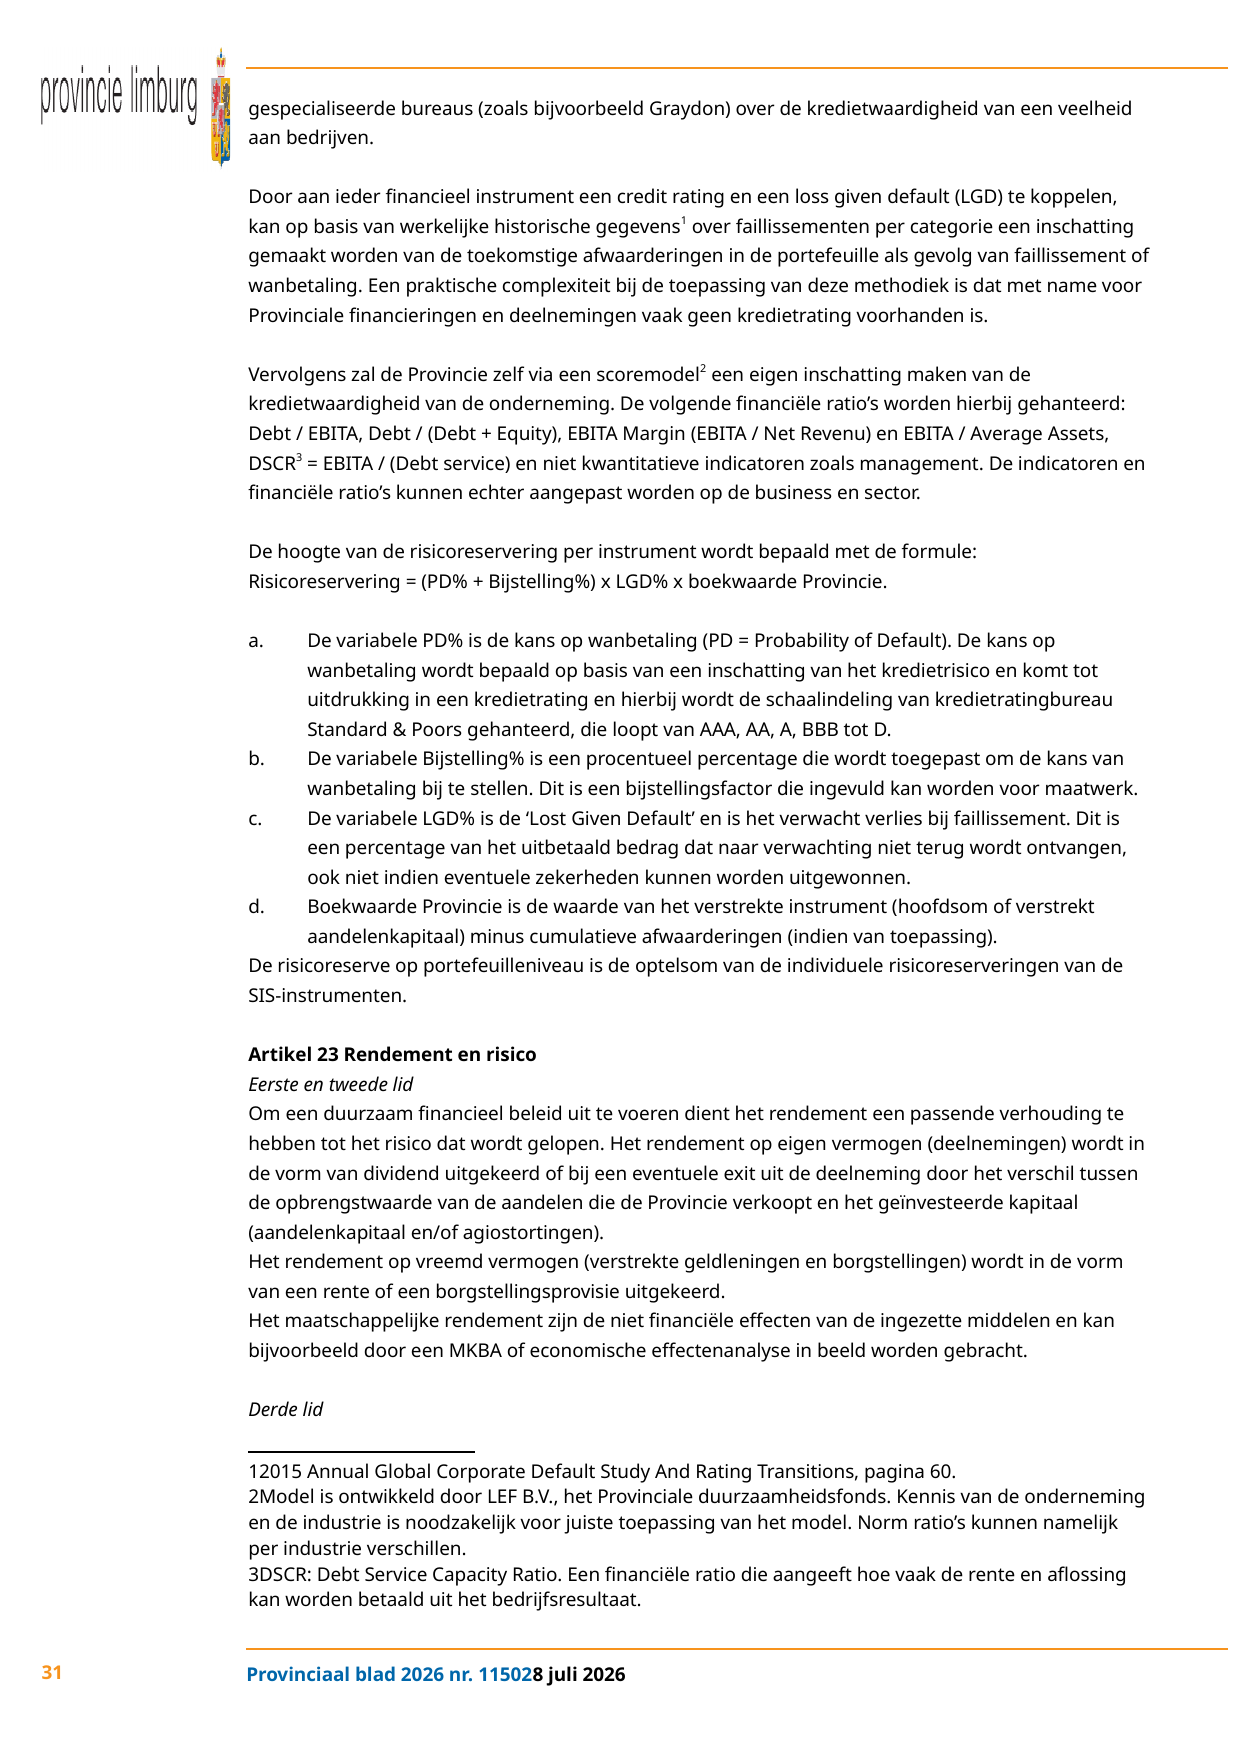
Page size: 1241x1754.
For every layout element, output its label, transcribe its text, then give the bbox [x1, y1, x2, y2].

text Vervolgens zal de Provincie zelf via een scoremodel een eigen inschatting maken van de kredietwaardigheid van de onderneming. De volgende financiële ratio’s worden hierbij gehanteerd: Debt / EBITA, Debt / (Debt + Equity), EBITA Margin (EBITA / Net Revenu) en EBITA / Average Assets, DSCR = EBITA / (Debt service) en niet kwantitatieve indicatoren zoals management. De indicatoren en financiële ratio’s kunnen echter aangepast worden op de business en sector. [248, 361, 1152, 505]
text DSCR: Debt Service Capacity Ratio. Een financiële ratio die aangeeft hoe vaak de rente en aflossing kan worden betaald uit het bedrijfsresultaat. [248, 1561, 1152, 1612]
text Om een duurzaam financieel beleid uit te voeren dient het rendement een passende verhouding te hebben tot het risico dat wordt gelopen. Het rendement op eigen vermogen (deelnemingen) wordt in de vorm van dividend uitgekeerd of bij een eventuele exit uit de deelneming door het verschil tussen de opbrengstwaarde van de aandelen die de Provincie verkoopt en het geïnvesteerde kapitaal (aandelenkapitaal en/of agiostortingen). [248, 1101, 1152, 1245]
list De variabele LGD% is de ‘Lost Given Default’ en is het verwacht verlies bij faillissement. Dit is een percentage van het uitbetaald bedrag dat naar verwachting niet terug wordt ontvangen, ook niet indien eventuele zekerheden kunnen worden uitgewonnen. [248, 805, 1152, 890]
text gespecialiseerde bureaus (zoals bijvoorbeeld Graydon) over de kredietwaardigheid van een veelheid aan bedrijven. [248, 95, 1152, 150]
text De hoogte van de risicoreservering per instrument wordt bepaald met de formule: [248, 538, 1152, 564]
list De variabele PD% is de kans op wanbetaling (PD = Probability of Default). De kans op wanbetaling wordt bepaald op basis van een inschatting van het kredietrisico en komt tot uitdrukking in een kredietrating en hierbij wordt de schaalindeling van kredietratingbureau Standard & Poors gehanteerd, die loopt van AAA, AA, A, BBB tot D. [248, 627, 1152, 742]
text Eerste en tweede lid [248, 1071, 1152, 1097]
text Model is ontwikkeld door LEF B.V., het Provinciale duurzaamheidsfonds. Kennis van de onderneming en de industrie is noodzakelijk voor juiste toepassing van het model. Norm ratio’s kunnen namelijk per industrie verschillen. [248, 1483, 1152, 1561]
text Door aan ieder financieel instrument een credit rating en een loss given default (LGD) te koppelen, kan op basis van werkelijke historische gegevens over faillissementen per categorie een inschatting gemaakt worden van de toekomstige afwaarderingen in de portefeuille als gevolg van faillissement of wanbetaling. Een praktische complexiteit bij de toepassing van deze methodiek is dat met name voor Provinciale financieringen en deelnemingen vaak geen kredietrating voorhanden is. [248, 183, 1152, 328]
text Risicoreservering = (PD% + Bijstelling%) x LGD% x boekwaarde Provincie. [248, 568, 1152, 594]
text Derde lid [248, 1396, 1152, 1422]
text Artikel 23 Rendement en risico [248, 1041, 1152, 1067]
text De risicoreserve op portefeuilleniveau is de optelsom van de individuele risicoreserveringen van de SIS-instrumenten. [248, 953, 1152, 1008]
text Het maatschappelijke rendement zijn de niet financiële effecten van de ingezette middelen en kan bijvoorbeeld door een MKBA of economische effectenanalyse in beeld worden gebracht. [248, 1308, 1152, 1363]
text Het rendement op vreemd vermogen (verstrekte geldleningen en borgstellingen) wordt in de vorm van een rente of een borgstellingsprovisie uitgekeerd. [248, 1248, 1152, 1304]
list De variabele Bijstelling% is een procentueel percentage die wordt toegepast om de kans van wanbetaling bij te stellen. Dit is een bijstellingsfactor die ingevuld kan worden voor maatwerk. [248, 746, 1152, 801]
list Boekwaarde Provincie is de waarde van het verstrekte instrument (hoofdsom of verstrekt aandelenkapitaal) minus cumulatieve afwaarderingen (indien van toepassing). [248, 893, 1152, 949]
picture [41, 47, 231, 172]
text 2015 Annual Global Corporate Default Study And Rating Transitions, pagina 60. [248, 1458, 1152, 1483]
